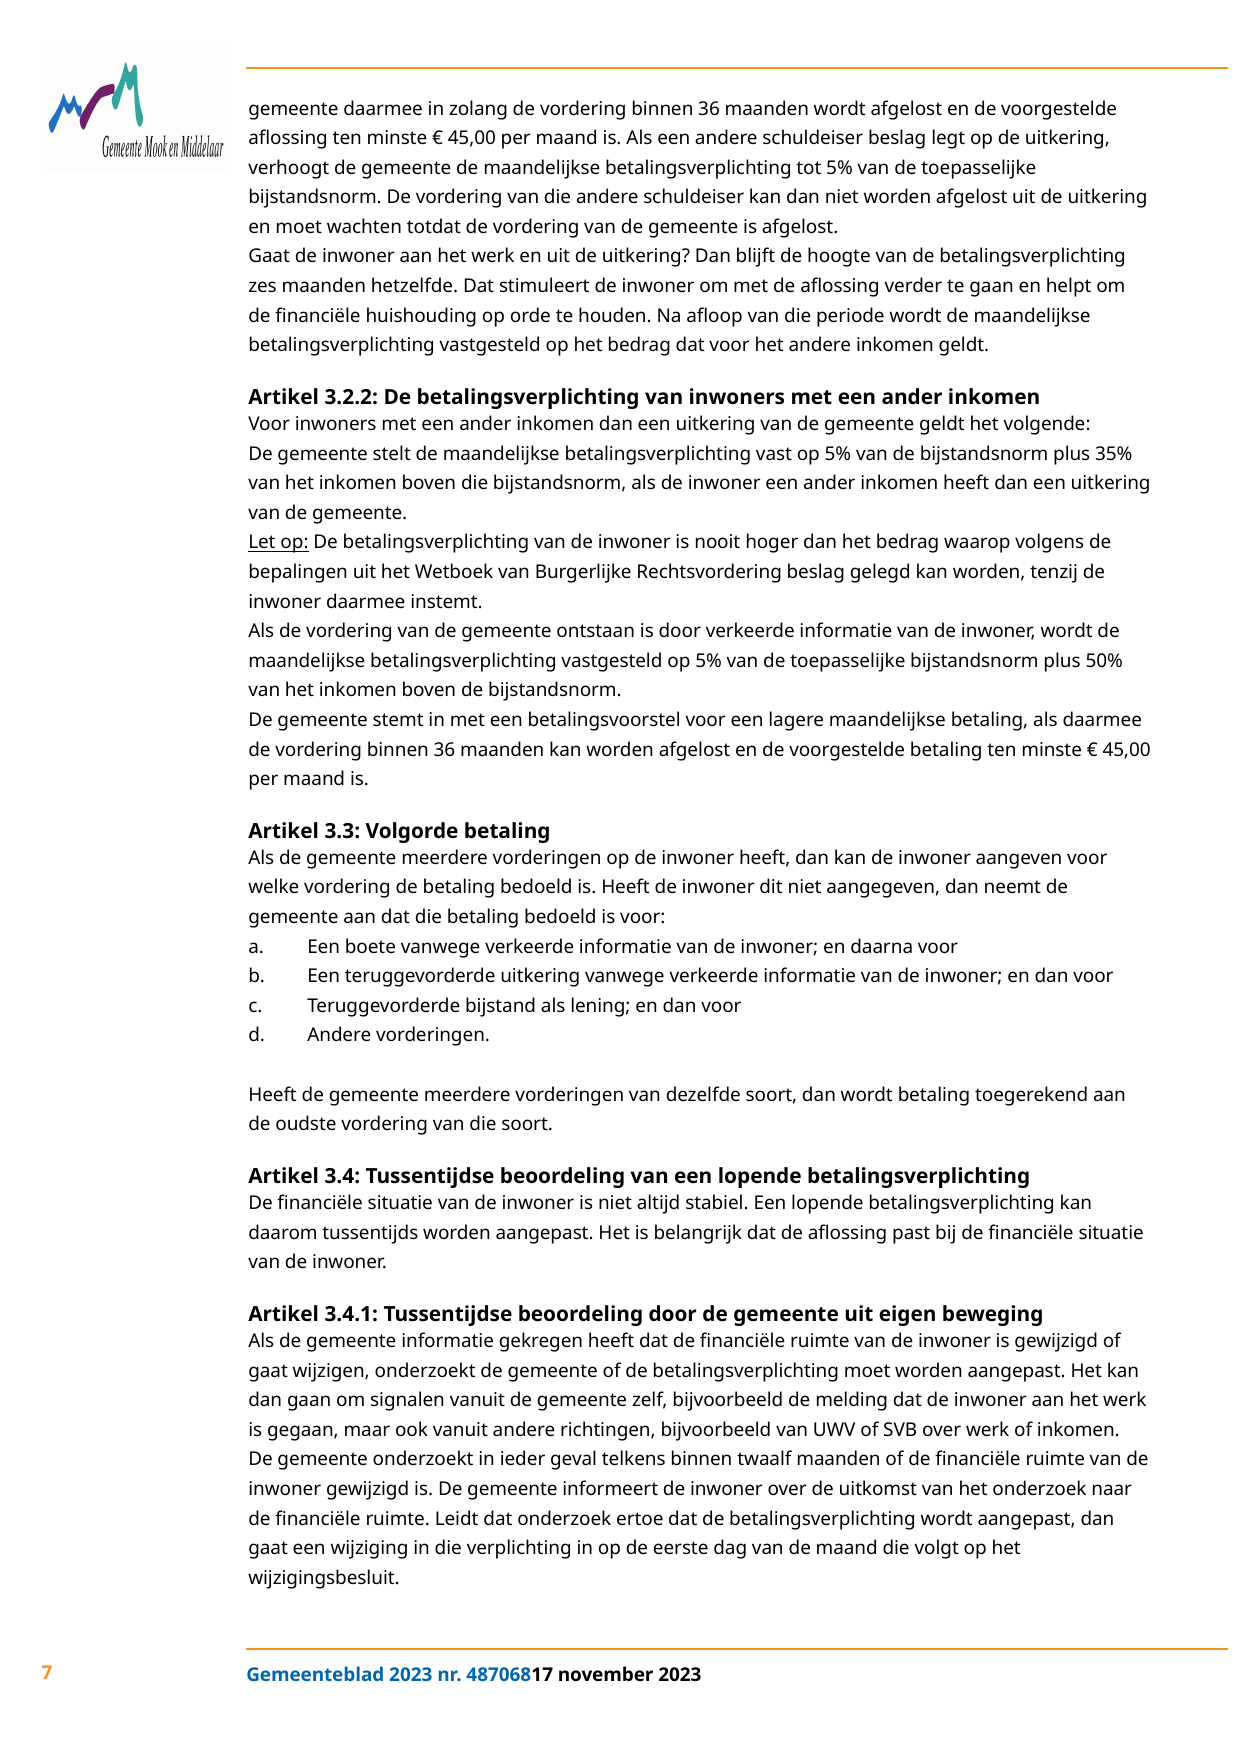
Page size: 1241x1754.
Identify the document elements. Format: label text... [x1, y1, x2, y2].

text gemeente daarmee in zolang de vordering binnen 36 maanden wordt afgelost en de voorgestelde aflossing ten minste € 45,00 per maand is. Als een andere schuldeiser beslag legt op de uitkering, verhoogt de gemeente de maandelijkse betalingsverplichting tot 5% van de toepasselijke bijstandsnorm. De vordering van die andere schuldeiser kan dan niet worden afgelost uit de uitkering en moet wachten totdat de vordering van de gemeente is afgelost. [248, 95, 1152, 239]
text Artikel 3.2.2: De betalingsverplichting van inwoners met een ander inkomen [248, 382, 1152, 410]
text Als de gemeente meerdere vorderingen op de inwoner heeft, dan kan de inwoner aangeven voor welke vordering de betaling bedoeld is. Heeft de inwoner dit niet aangegeven, dan neemt de gemeente aan dat die betaling bedoeld is voor: [248, 844, 1152, 929]
list Een teruggevorderde uitkering vanwege verkeerde informatie van de inwoner; en dan voor [248, 962, 1152, 988]
text De financiële situatie van de inwoner is niet altijd stabiel. Een lopende betalingsverplichting kan daarom tussentijds worden aangepast. Het is belangrijk dat de aflossing past bij de financiële situatie van de inwoner. [248, 1189, 1152, 1274]
text Voor inwoners met een ander inkomen dan een uitkering van de gemeente geldt het volgende: [248, 410, 1152, 436]
picture [41, 47, 231, 172]
text Let op: De betalingsverplichting van de inwoner is nooit hoger dan het bedrag waarop volgens de bepalingen uit het Wetboek van Burgerlijke Rechtsvordering beslag gelegd kan worden, tenzij de inwoner daarmee instemt. [248, 529, 1152, 613]
list Een boete vanwege verkeerde informatie van de inwoner; en daarna voor [248, 933, 1152, 959]
text De gemeente stelt de maandelijkse betalingsverplichting vast op 5% van de bijstandsnorm plus 35% van het inkomen boven die bijstandsnorm, als de inwoner een ander inkomen heeft dan een uitkering van de gemeente. [248, 440, 1152, 525]
text Heeft de gemeente meerdere vorderingen van dezelfde soort, dan wordt betaling toegerekend aan de oudste vordering van die soort. [248, 1081, 1152, 1136]
text De gemeente stemt in met een betalingsvoorstel voor een lagere maandelijkse betaling, als daarmee de vordering binnen 36 maanden kan worden afgelost en de voorgestelde betaling ten minste € 45,00 per maand is. [248, 706, 1152, 791]
text Artikel 3.3: Volgorde betaling [248, 816, 1152, 844]
text Artikel 3.4.1: Tussentijdse beoordeling door de gemeente uit eigen beweging [248, 1299, 1152, 1327]
text Als de gemeente informatie gekregen heeft dat de financiële ruimte van de inwoner is gewijzigd of gaat wijzigen, onderzoekt de gemeente of de betalingsverplichting moet worden aangepast. Het kan dan gaan om signalen vanuit de gemeente zelf, bijvoorbeeld de melding dat de inwoner aan het werk is gegaan, maar ook vanuit andere richtingen, bijvoorbeeld van UWV of SVB over werk of inkomen. [248, 1327, 1152, 1442]
text Als de vordering van de gemeente ontstaan is door verkeerde informatie van de inwoner, wordt de maandelijkse betalingsverplichting vastgesteld op 5% van de toepasselijke bijstandsnorm plus 50% van het inkomen boven de bijstandsnorm. [248, 617, 1152, 702]
text Gaat de inwoner aan het werk en uit de uitkering? Dan blijft de hoogte van de betalingsverplichting zes maanden hetzelfde. Dat stimuleert de inwoner om met de aflossing verder te gaan en helpt om de financiële huishouding op orde te houden. Na afloop van die periode wordt de maandelijkse betalingsverplichting vastgesteld op het bedrag dat voor het andere inkomen geldt. [248, 243, 1152, 357]
text Artikel 3.4: Tussentijdse beoordeling van een lopende betalingsverplichting [248, 1161, 1152, 1189]
list Andere vorderingen. [248, 1022, 1152, 1047]
text De gemeente onderzoekt in ieder geval telkens binnen twaalf maanden of de financiële ruimte van de inwoner gewijzigd is. De gemeente informeert de inwoner over de uitkomst van het onderzoek naar de financiële ruimte. Leidt dat onderzoek ertoe dat de betalingsverplichting wordt aangepast, dan gaat een wijziging in die verplichting in op de eerste dag van de maand die volgt op het wijzigingsbesluit. [248, 1446, 1152, 1590]
list Teruggevorderde bijstand als lening; en dan voor [248, 992, 1152, 1018]
